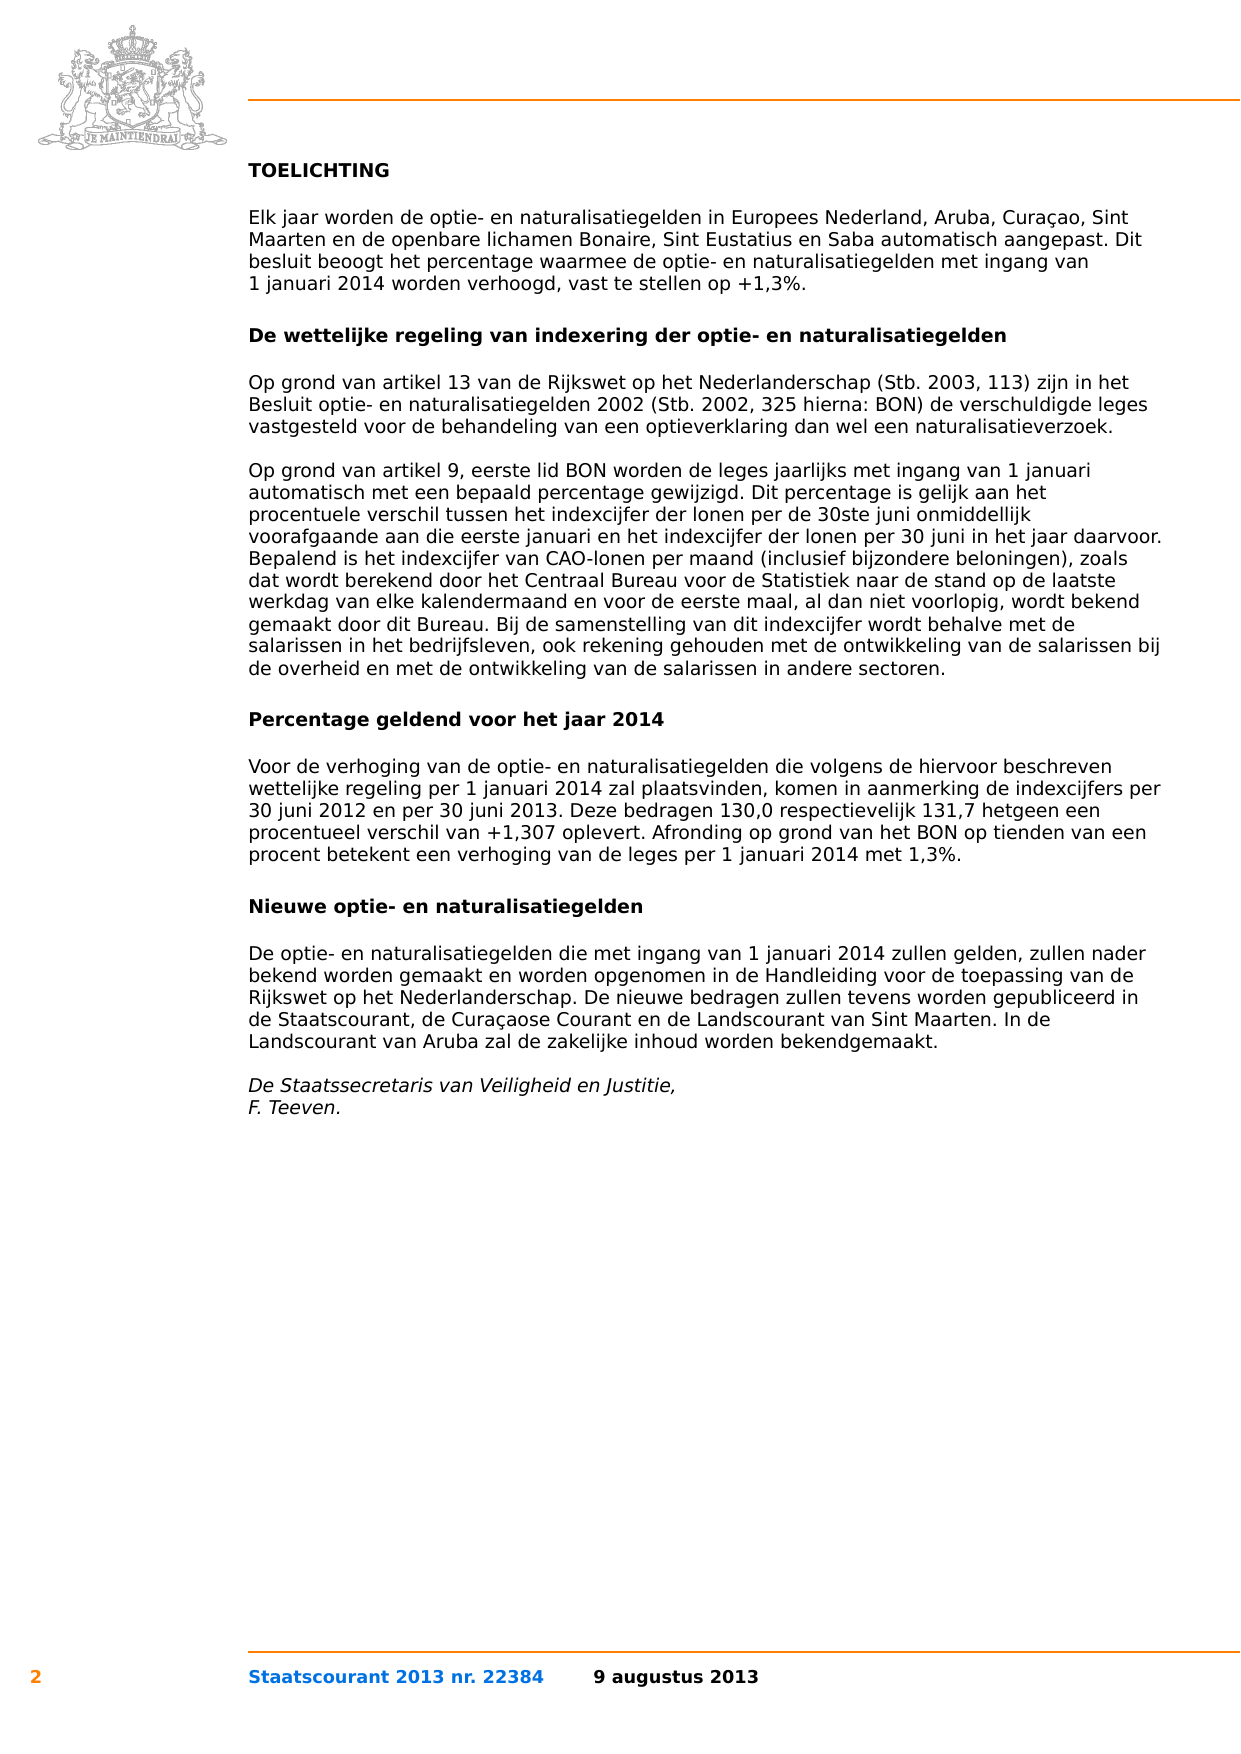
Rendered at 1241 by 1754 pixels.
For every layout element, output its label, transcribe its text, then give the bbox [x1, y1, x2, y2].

subtitle Percentage geldend voor het jaar 2014 [248, 709, 1163, 731]
text Op grond van artikel 13 van de Rijkswet op het Nederlanderschap (Stb. 2003, 113) zijn in het Besluit optie- en naturalisatiegelden 2002 (Stb. 2002, 325 hierna: BON) de verschuldigde leges vastgesteld voor de behandeling van een optieverklaring dan wel een naturalisatieverzoek. [248, 372, 1163, 438]
subtitle De wettelijke regeling van indexering der optie- en naturalisatiegelden [248, 325, 1163, 347]
text De optie- en naturalisatiegelden die met ingang van 1 januari 2014 zullen gelden, zullen nader bekend worden gemaakt en worden opgenomen in de Handleiding voor de toepassing van de Rijkswet op het Nederlanderschap. De nieuwe bedragen zullen tevens worden gepubliceerd in de Staatscourant, de Curaçaose Courant en de Landscourant van Sint Maarten. In de Landscourant van Aruba zal de zakelijke inhoud worden bekendgemaakt. [248, 943, 1163, 1053]
text Op grond van artikel 9, eerste lid BON worden de leges jaarlijks met ingang van 1 januari automatisch met een bepaald percentage gewijzigd. Dit percentage is gelijk aan het procentuele verschil tussen het indexcijfer der lonen per de 30ste juni onmiddellijk voorafgaande aan die eerste januari en het indexcijfer der lonen per 30 juni in het jaar daarvoor. Bepalend is het indexcijfer van CAO-lonen per maand (inclusief bijzondere beloningen), zoals dat wordt berekend door het Centraal Bureau voor de Statistiek naar de stand op de laatste werkdag van elke kalendermaand en voor de eerste maal, al dan niet voorlopig, wordt bekend gemaakt door dit Bureau. Bij de samenstelling van dit indexcijfer wordt behalve met de salarissen in het bedrijfsleven, ook rekening gehouden met de ontwikkeling van de salarissen bij de overheid en met de ontwikkeling van de salarissen in andere sectoren. [248, 459, 1163, 679]
text Voor de verhoging van de optie- en naturalisatiegelden die volgens de hiervoor beschreven wettelijke regeling per 1 januari 2014 zal plaatsvinden, komen in aanmerking de indexcijfers per 30 juni 2012 en per 30 juni 2013. Deze bedragen 130,0 respectievelijk 131,7 hetgeen een procentueel verschil van +1,307 oplevert. Afronding op grond van het BON op tienden van een procent betekent een verhoging van de leges per 1 januari 2014 met 1,3%. [248, 756, 1163, 866]
subtitle Nieuwe optie- en naturalisatiegelden [248, 896, 1163, 918]
text De Staatssecretaris van Veiligheid en Justitie, F. Teeven. [248, 1075, 1163, 1119]
picture [38, 25, 227, 150]
subtitle TOELICHTING [248, 160, 1163, 182]
text Elk jaar worden de optie- en naturalisatiegelden in Europees Nederland, Aruba, Curaçao, Sint Maarten en de openbare lichamen Bonaire, Sint Eustatius en Saba automatisch aangepast. Dit besluit beoogt het percentage waarmee de optie- en naturalisatiegelden met ingang van 1 januari 2014 worden verhoogd, vast te stellen op +1,3%. [248, 207, 1163, 295]
